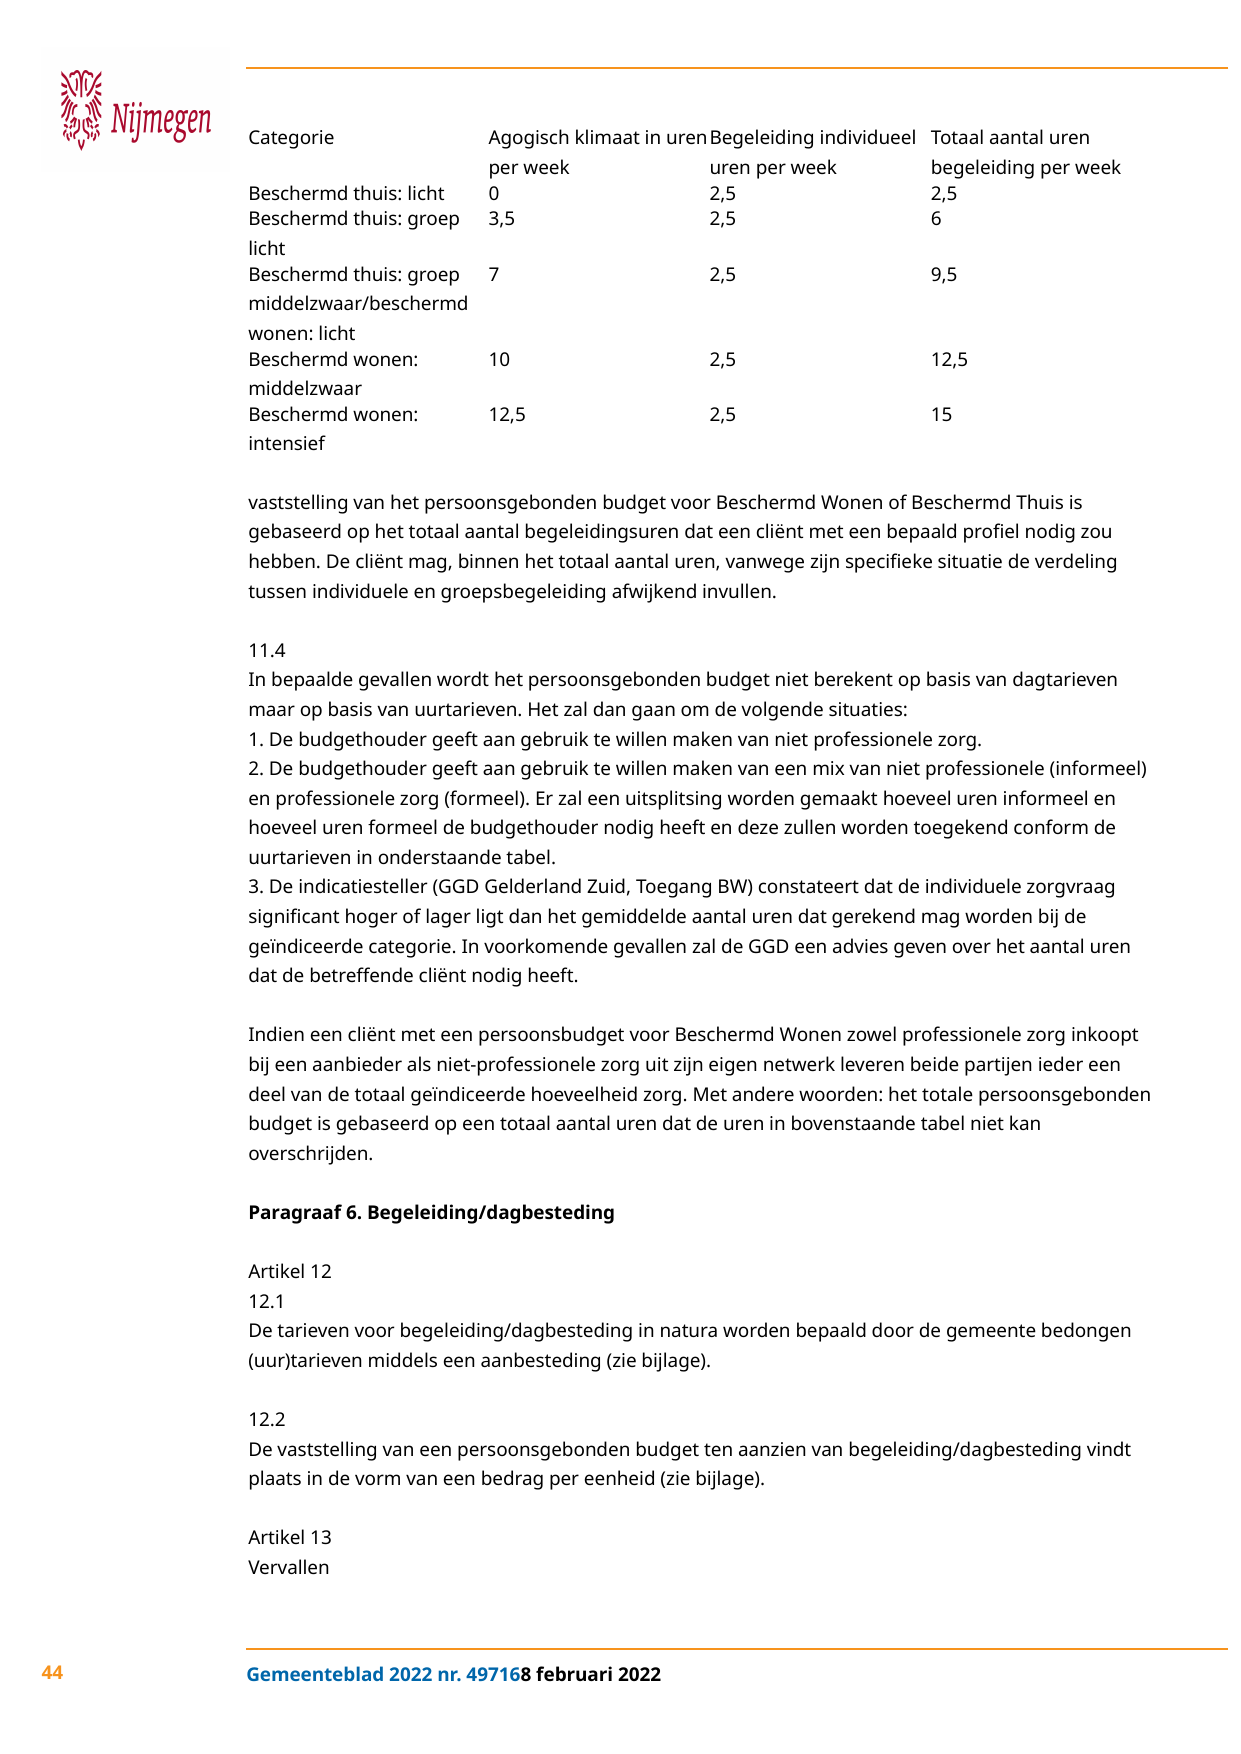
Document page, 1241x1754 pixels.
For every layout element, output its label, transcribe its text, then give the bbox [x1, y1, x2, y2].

text Artikel 12 [248, 1258, 1152, 1284]
table_cell 2,5 [709, 261, 931, 346]
table_cell Beschermd thuis: groep middelzwaar/beschermd wonen: licht [248, 261, 488, 346]
table_header Begeleiding individueel uren per week [709, 125, 931, 180]
text 1. De budgethouder geeft aan gebruik te willen maken van niet professionele zorg. [248, 726, 1152, 752]
table_cell 2,5 [709, 206, 931, 261]
table_header Totaal aantal uren begeleiding per week [931, 125, 1152, 180]
text Indien een cliënt met een persoonsbudget voor Beschermd Wonen zowel professionele zorg inkoopt bij een aanbieder als niet-professionele zorg uit zijn eigen netwerk leveren beide partijen ieder een deel van de totaal geïndiceerde hoeveelheid zorg. Met andere woorden: het totale persoonsgebonden budget is gebaseerd op een totaal aantal uren dat de uren in bovenstaande tabel niet kan overschrijden. [248, 1022, 1152, 1166]
table_cell Beschermd wonen: middelzwaar [248, 346, 488, 401]
picture [41, 47, 231, 172]
table_cell 3,5 [488, 206, 709, 261]
table_header Agogisch klimaat in uren per week [488, 125, 709, 180]
table_cell 0 [488, 180, 709, 206]
text De vaststelling van een persoonsgebonden budget ten aanzien van begeleiding/dagbesteding vindt plaats in de vorm van een bedrag per eenheid (zie bijlage). [248, 1436, 1152, 1491]
text 12.1 [248, 1288, 1152, 1314]
text 12.2 [248, 1406, 1152, 1432]
text vaststelling van het persoonsgebonden budget voor Beschermd Wonen of Beschermd Thuis is gebaseerd op het totaal aantal begeleidingsuren dat een cliënt met een bepaald profiel nodig zou hebben. De cliënt mag, binnen het totaal aantal uren, vanwege zijn specifieke situatie de verdeling tussen individuele en groepsbegeleiding afwijkend invullen. [248, 489, 1152, 604]
table_cell Beschermd wonen: intensief [248, 401, 488, 456]
table_header Categorie [248, 125, 488, 180]
table_cell 12,5 [488, 401, 709, 456]
table_cell 2,5 [709, 401, 931, 456]
table_cell Beschermd thuis: groep licht [248, 206, 488, 261]
table_cell 2,5 [931, 180, 1152, 206]
table_cell 7 [488, 261, 709, 346]
table_cell 2,5 [709, 180, 931, 206]
text 3. De indicatiesteller (GGD Gelderland Zuid, Toegang BW) constateert dat de individuele zorgvraag significant hoger of lager ligt dan het gemiddelde aantal uren dat gerekend mag worden bij de geïndiceerde categorie. In voorkomende gevallen zal de GGD een advies geven over het aantal uren dat de betreffende cliënt nodig heeft. [248, 874, 1152, 988]
table_cell 6 [931, 206, 1152, 261]
table_cell 15 [931, 401, 1152, 456]
table_cell 9,5 [931, 261, 1152, 346]
table_cell 12,5 [931, 346, 1152, 401]
text Artikel 13 [248, 1524, 1152, 1550]
text 2. De budgethouder geeft aan gebruik te willen maken van een mix van niet professionele (informeel) en professionele zorg (formeel). Er zal een uitsplitsing worden gemaakt hoeveel uren informeel en hoeveel uren formeel de budgethouder nodig heeft en deze zullen worden toegekend conform de uurtarieven in onderstaande tabel. [248, 755, 1152, 870]
text De tarieven voor begeleiding/dagbesteding in natura worden bepaald door de gemeente bedongen (uur)tarieven middels een aanbesteding (zie bijlage). [248, 1317, 1152, 1373]
table_cell 2,5 [709, 346, 931, 401]
table_cell 10 [488, 346, 709, 401]
text Paragraaf 6. Begeleiding/dagbesteding [248, 1199, 1152, 1225]
text 11.4 [248, 637, 1152, 663]
text In bepaalde gevallen wordt het persoonsgebonden budget niet berekent op basis van dagtarieven maar op basis van uurtarieven. Het zal dan gaan om de volgende situaties: [248, 667, 1152, 722]
text Vervallen [248, 1554, 1152, 1580]
table_cell Beschermd thuis: licht [248, 180, 488, 206]
